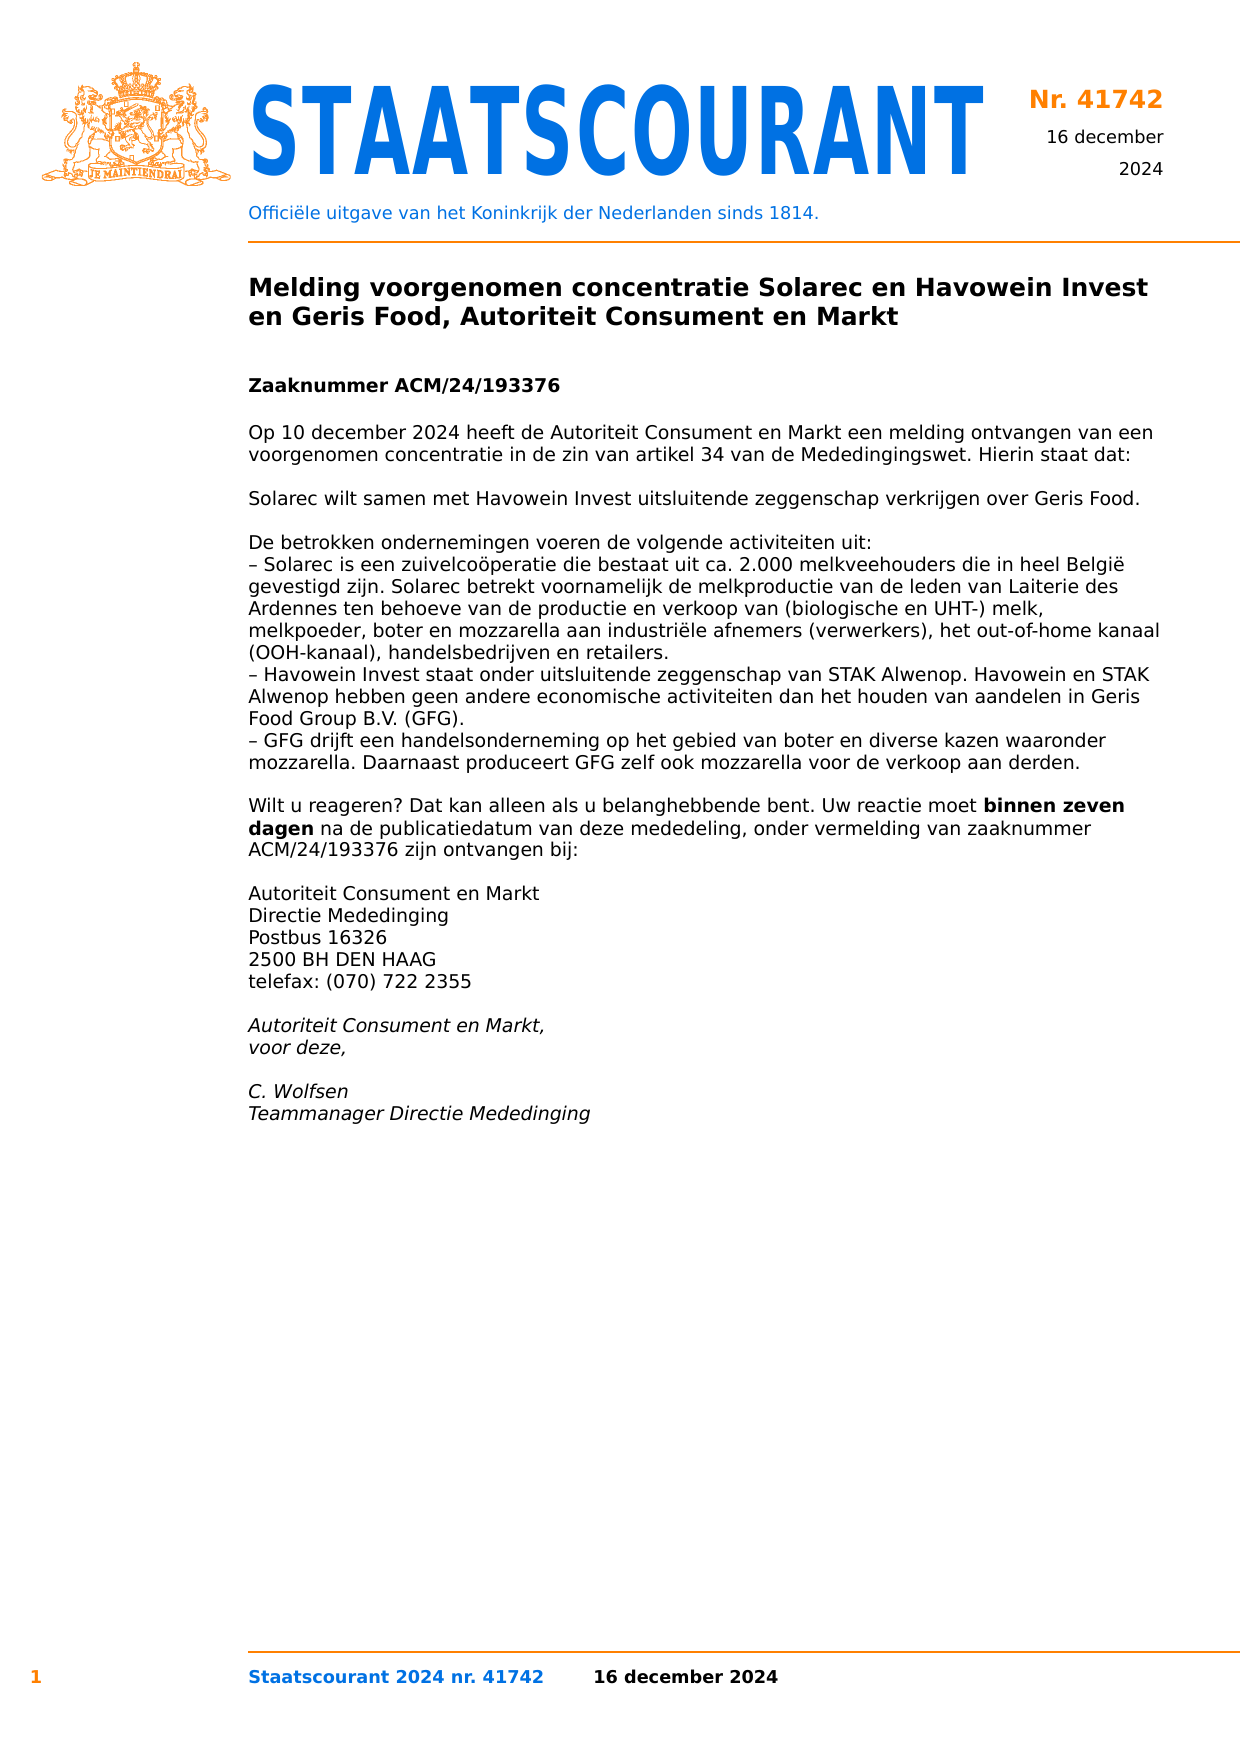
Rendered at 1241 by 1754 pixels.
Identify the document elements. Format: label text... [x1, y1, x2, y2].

subtitle Melding voorgenomen concentratie Solarec en Havowein Invest en Geris Food, Autoriteit Consument en Markt [248, 273, 1163, 331]
text 2500 BH DEN HAAG [248, 949, 1163, 971]
text – Havowein Invest staat onder uitsluitende zeggenschap van STAK Alwenop. Havowein en STAK Alwenop hebben geen andere economische activiteiten dan het houden van aandelen in Geris Food Group B.V. (GFG). [248, 664, 1163, 729]
table_cell 2024 [998, 153, 1240, 203]
text Directie Mededinging [248, 905, 1163, 927]
text telefax: (070) 722 2355 [248, 971, 1163, 993]
text – GFG drijft een handelsonderneming op het gebied van boter en diverse kazen waaronder mozzarella. Daarnaast produceert GFG zelf ook mozzarella voor de verkoop aan derden. [248, 729, 1163, 773]
text Op 10 december 2024 heeft de Autoriteit Consument en Markt een melding ontvangen van een voorgenomen concentratie in de zin van artikel 34 van de Mededingingswet. Hierin staat dat: [248, 422, 1163, 466]
subtitle Zaaknummer ACM/24/193376 [248, 375, 1163, 397]
text Wilt u reageren? Dat kan alleen als u belanghebbende bent. Uw reactie moet binnen zeven dagen na de publicatiedatum van deze mededeling, onder vermelding van zaaknummer ACM/24/193376 zijn ontvangen bij: [248, 795, 1163, 861]
text Autoriteit Consument en Markt [248, 883, 1163, 905]
text Solarec wilt samen met Havowein Invest uitsluitende zeggenschap verkrijgen over Geris Food. [248, 488, 1163, 510]
picture [41, 62, 231, 186]
text Autoriteit Consument en Markt, voor deze, C. Wolfsen Teammanager Directie Mededinging [248, 1015, 1163, 1125]
table_header [25, 62, 248, 241]
text – Solarec is een zuivelcoöperatie die bestaat uit ca. 2.000 melkveehouders die in heel België gevestigd zijn. Solarec betrekt voornamelijk de melkproductie van de leden van Laiterie des Ardennes ten behoeve van de productie en verkoop van (biologische en UHT-) melk, melkpoeder, boter en mozzarella aan industriële afnemers (verwerkers), het out-of-home kanaal (OOH-kanaal), handelsbedrijven en retailers. [248, 554, 1163, 664]
table_cell Officiële uitgave van het Koninkrijk der Nederlanden sinds 1814. [248, 203, 1240, 241]
table_header STAATSCOURANT [248, 62, 998, 203]
table_cell 16 december [998, 121, 1240, 153]
text De betrokken ondernemingen voeren de volgende activiteiten uit: [248, 532, 1163, 554]
text Postbus 16326 [248, 927, 1163, 949]
table_header Nr. 41742 [998, 62, 1240, 121]
